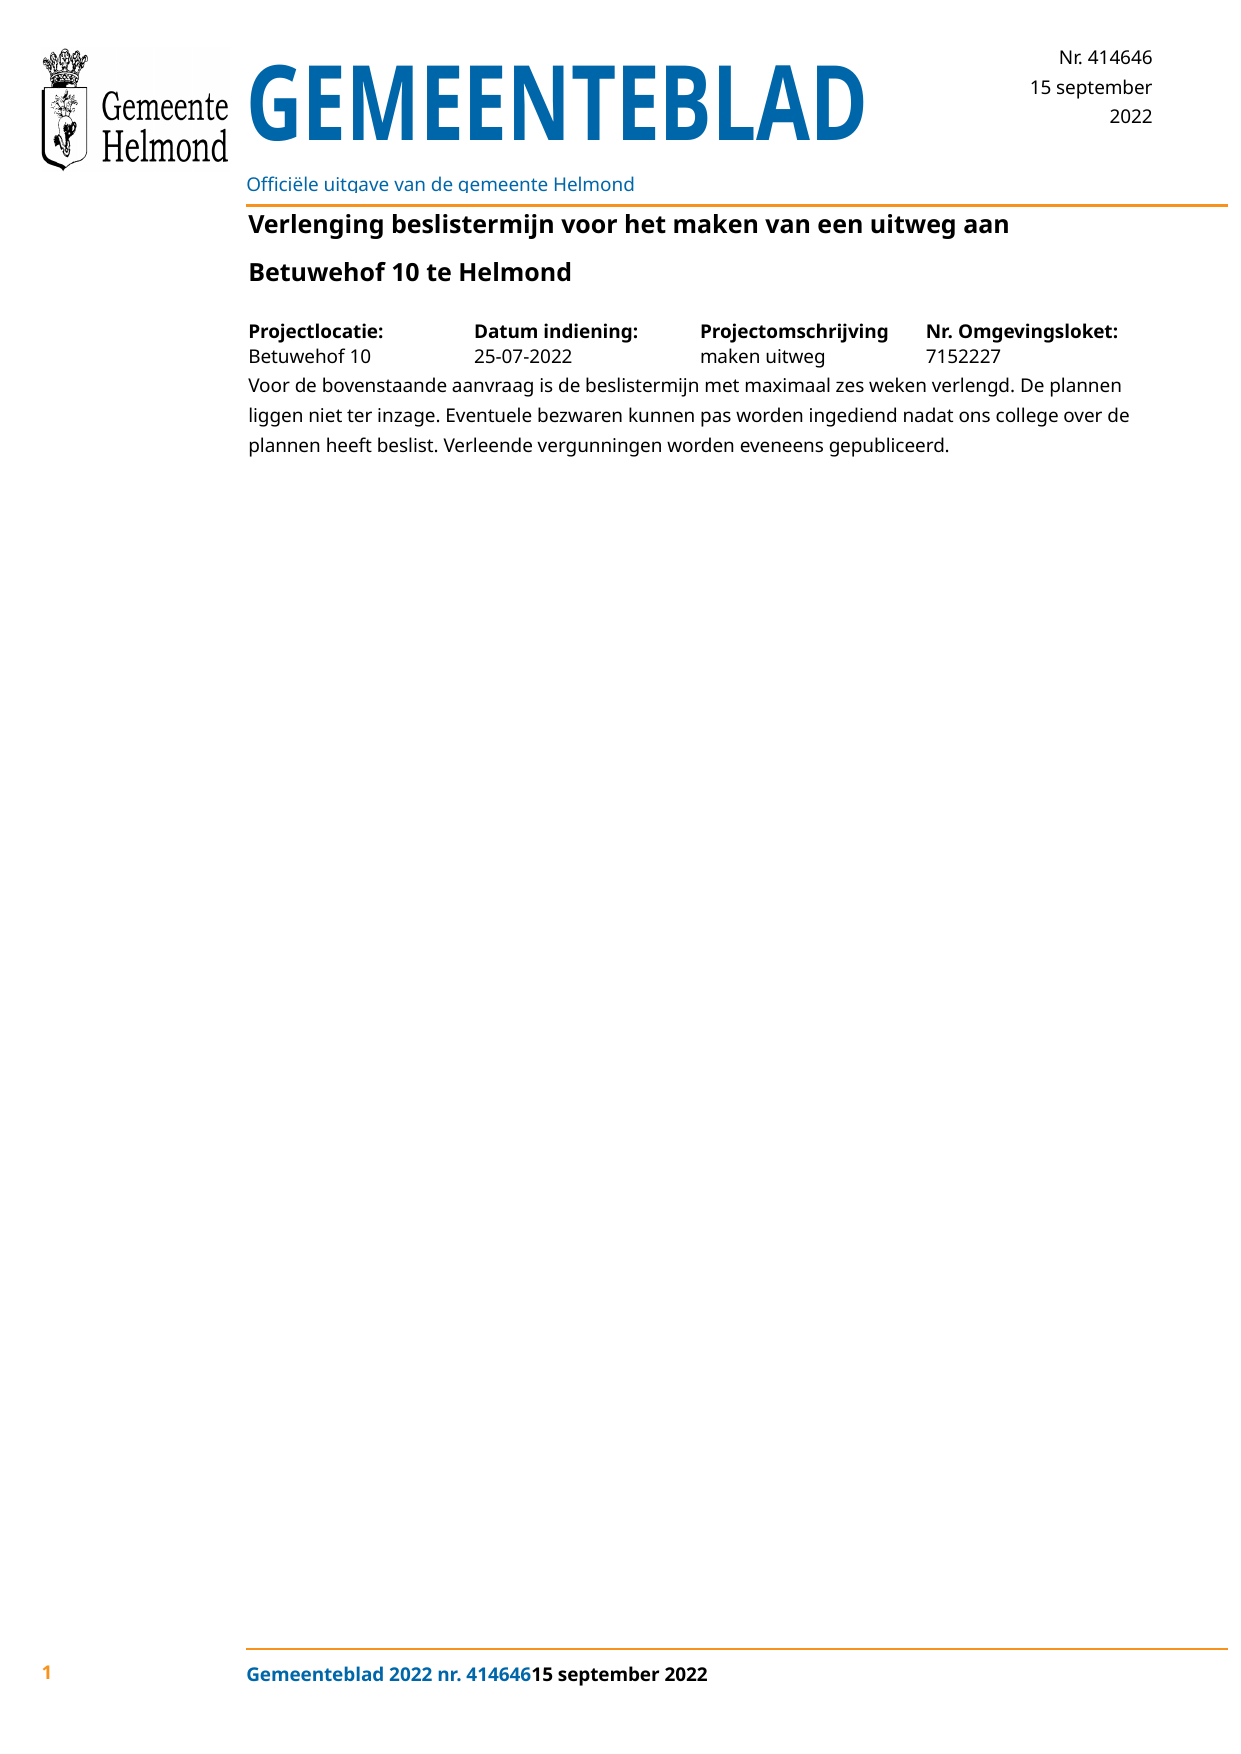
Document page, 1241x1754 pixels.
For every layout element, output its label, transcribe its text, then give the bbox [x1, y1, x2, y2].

picture [41, 47, 231, 172]
table_header Projectlocatie: [248, 318, 474, 344]
table_cell 25-07-2022 [474, 344, 700, 369]
table_cell maken uitweg [700, 344, 926, 369]
table_cell 7152227 [926, 344, 1152, 369]
table_header Projectomschrijving [700, 318, 926, 344]
table_header Datum indiening: [474, 318, 700, 344]
text Voor de bovenstaande aanvraag is de beslistermijn met maximaal zes weken verlengd. De plannen liggen niet ter inzage. Eventuele bezwaren kunnen pas worden ingediend nadat ons college over de plannen heeft beslist. Verleende vergunningen worden eveneens gepubliceerd. [248, 373, 1152, 458]
table_header Nr. Omgevingsloket: [926, 318, 1152, 344]
table_cell Betuwehof 10 [248, 344, 474, 369]
text Verlenging beslistermijn voor het maken van een uitweg aan Betuwehof 10 te Helmond [248, 207, 1152, 288]
